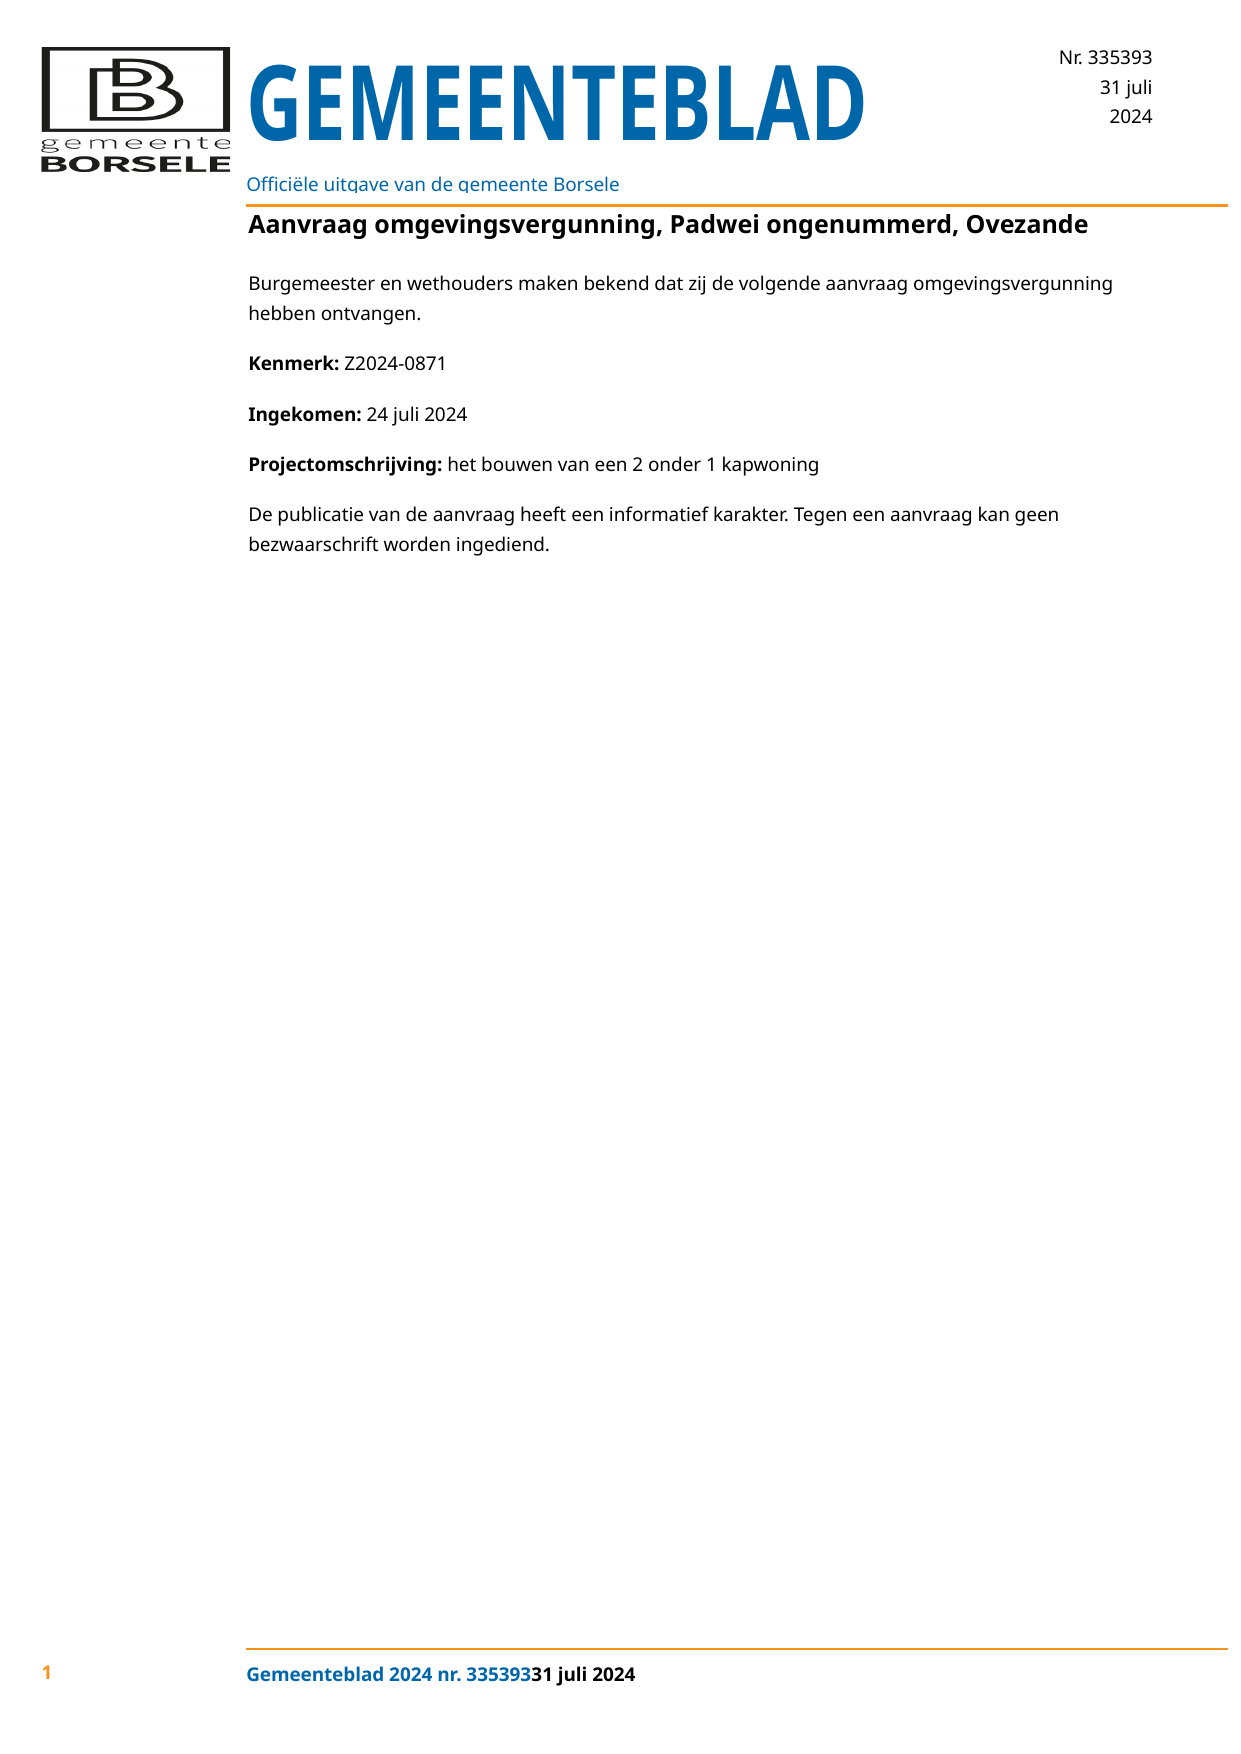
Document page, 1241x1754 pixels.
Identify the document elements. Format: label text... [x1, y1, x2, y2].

picture [41, 47, 231, 172]
text Ingekomen: 24 juli 2024 [248, 401, 1152, 426]
text Burgemeester en wethouders maken bekend dat zij de volgende aanvraag omgevingsvergunning hebben ontvangen. [248, 270, 1152, 326]
text Projectomschrijving: het bouwen van een 2 onder 1 kapwoning [248, 451, 1152, 477]
text Kenmerk: Z2024-0871 [248, 350, 1152, 376]
text De publicatie van de aanvraag heeft een informatief karakter. Tegen een aanvraag kan geen bezwaarschrift worden ingediend. [248, 502, 1152, 557]
text Aanvraag omgevingsvergunning, Padwei ongenummerd, Ovezande [248, 207, 1152, 241]
